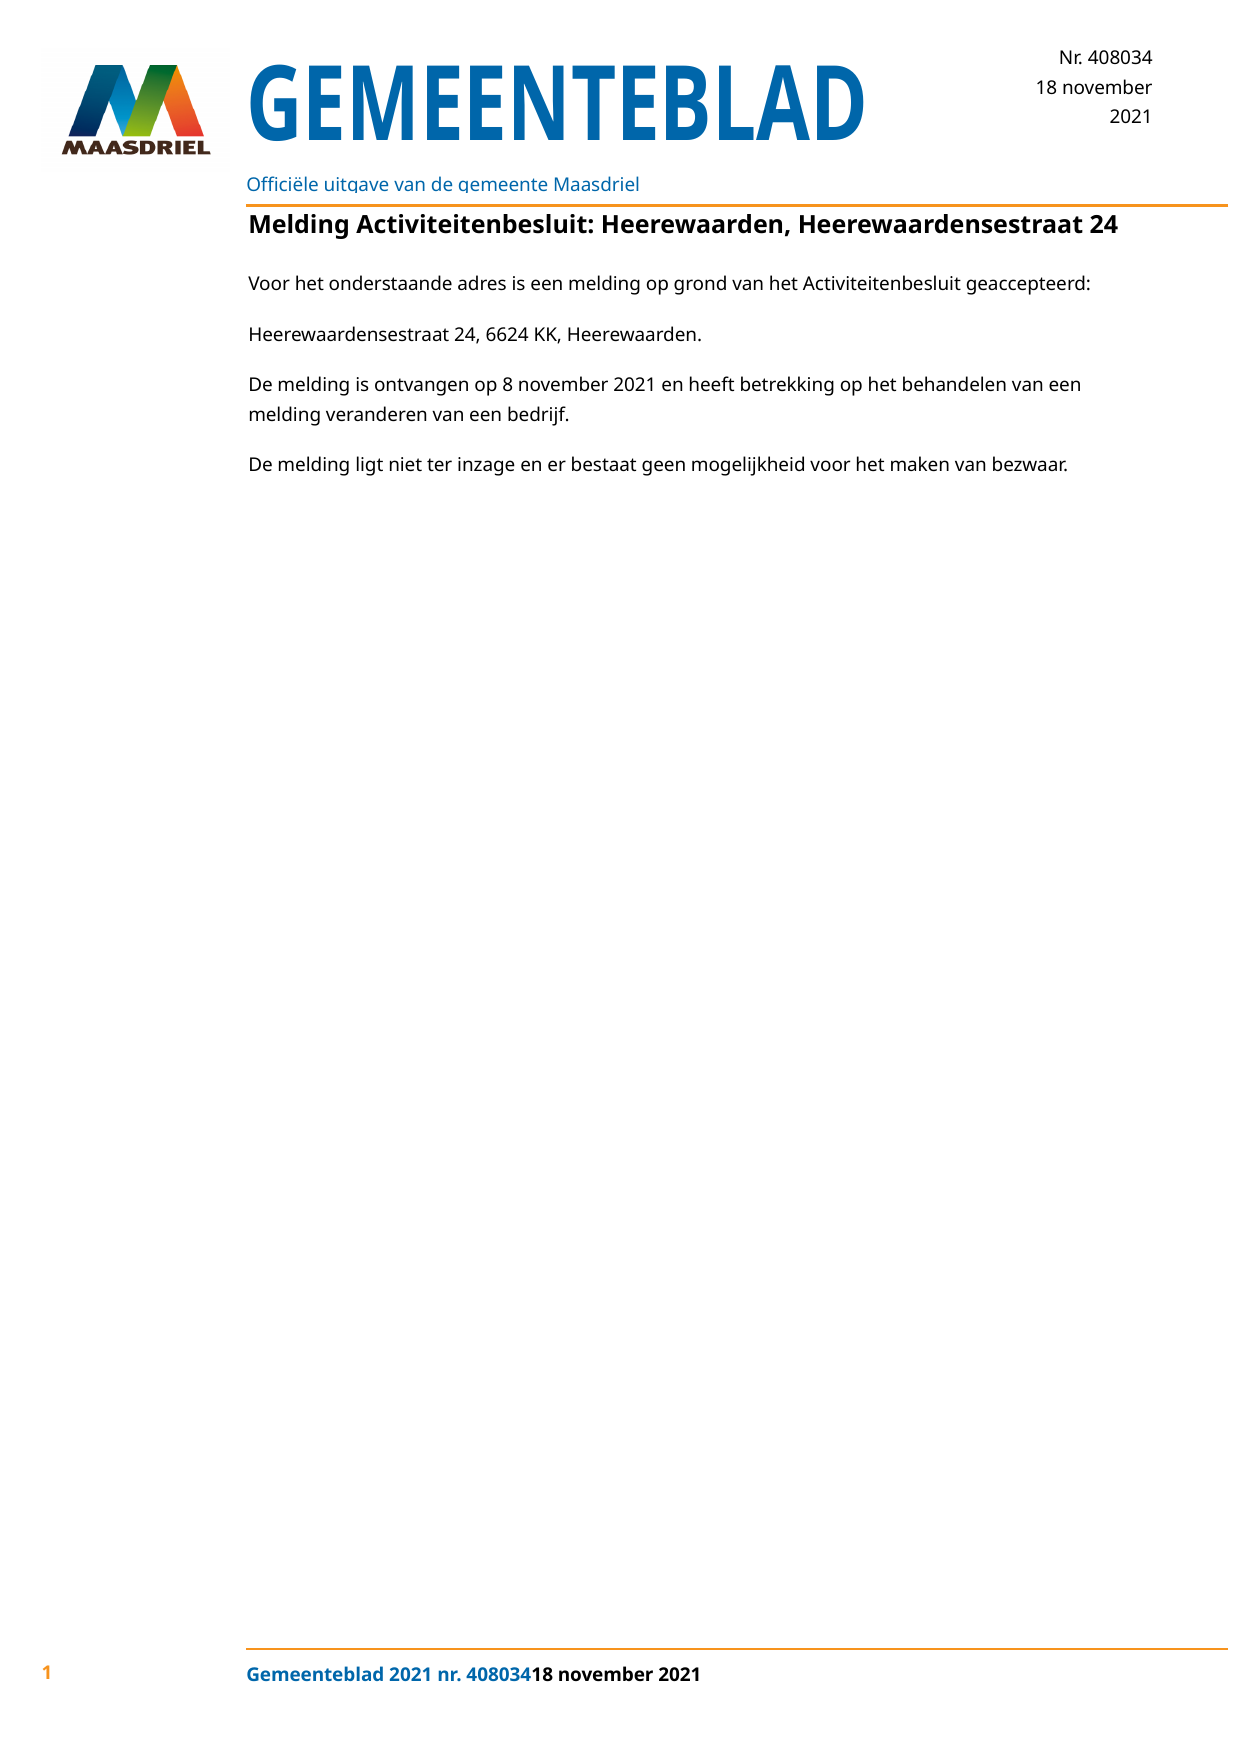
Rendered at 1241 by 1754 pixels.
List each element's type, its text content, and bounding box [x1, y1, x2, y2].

text De melding is ontvangen op 8 november 2021 en heeft betrekking op het behandelen van een melding veranderen van een bedrijf. [248, 371, 1152, 426]
text Voor het onderstaande adres is een melding op grond van het Activiteitenbesluit geaccepteerd: [248, 270, 1152, 296]
picture [41, 47, 231, 172]
text De melding ligt niet ter inzage en er bestaat geen mogelijkheid voor het maken van bezwaar. [248, 451, 1152, 477]
text Melding Activiteitenbesluit: Heerewaarden, Heerewaardensestraat 24 [248, 207, 1152, 241]
text Heerewaardensestraat 24, 6624 KK, Heerewaarden. [248, 321, 1152, 346]
